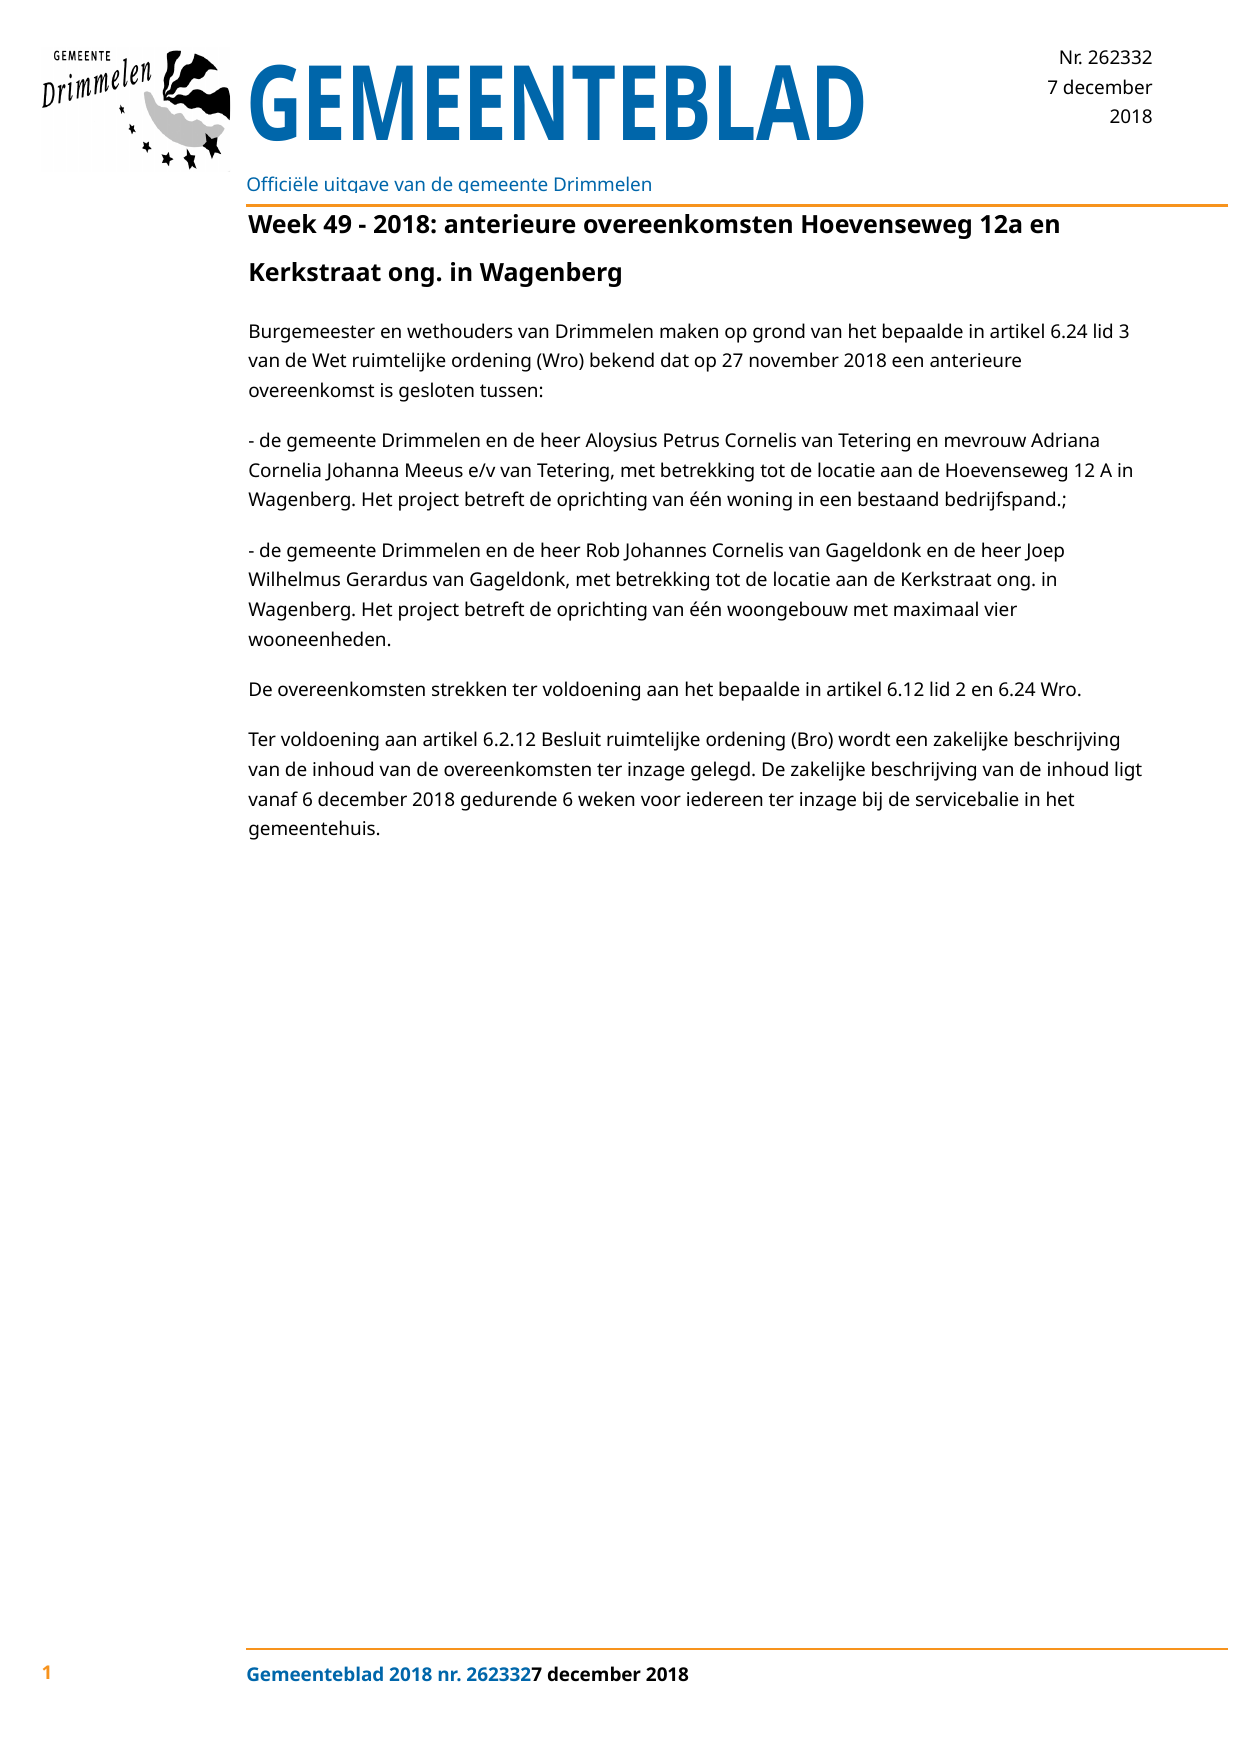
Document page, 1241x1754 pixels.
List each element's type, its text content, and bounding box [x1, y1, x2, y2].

text Burgemeester en wethouders van Drimmelen maken op grond van het bepaalde in artikel 6.24 lid 3 van de Wet ruimtelijke ordening (Wro) bekend dat op 27 november 2018 een anterieure overeenkomst is gesloten tussen: [248, 318, 1152, 403]
text - de gemeente Drimmelen en de heer Aloysius Petrus Cornelis van Tetering en mevrouw Adriana Cornelia Johanna Meeus e/v van Tetering, met betrekking tot de locatie aan de Hoevenseweg 12 A in Wagenberg. Het project betreft de oprichting van één woning in een bestaand bedrijfspand.; [248, 427, 1152, 512]
text - de gemeente Drimmelen en de heer Rob Johannes Cornelis van Gageldonk en de heer Joep Wilhelmus Gerardus van Gageldonk, met betrekking tot de locatie aan de Kerkstraat ong. in Wagenberg. Het project betreft de oprichting van één woongebouw met maximaal vier wooneenheden. [248, 537, 1152, 652]
text De overeenkomsten strekken ter voldoening aan het bepaalde in artikel 6.12 lid 2 en 6.24 Wro. [248, 676, 1152, 702]
text Ter voldoening aan artikel 6.2.12 Besluit ruimtelijke ordening (Bro) wordt een zakelijke beschrijving van de inhoud van de overeenkomsten ter inzage gelegd. De zakelijke beschrijving van de inhoud ligt vanaf 6 december 2018 gedurende 6 weken voor iedereen ter inzage bij de servicebalie in het gemeentehuis. [248, 727, 1152, 841]
text Week 49 - 2018: anterieure overeenkomsten Hoevenseweg 12a en Kerkstraat ong. in Wagenberg [248, 207, 1152, 288]
picture [41, 47, 231, 172]
